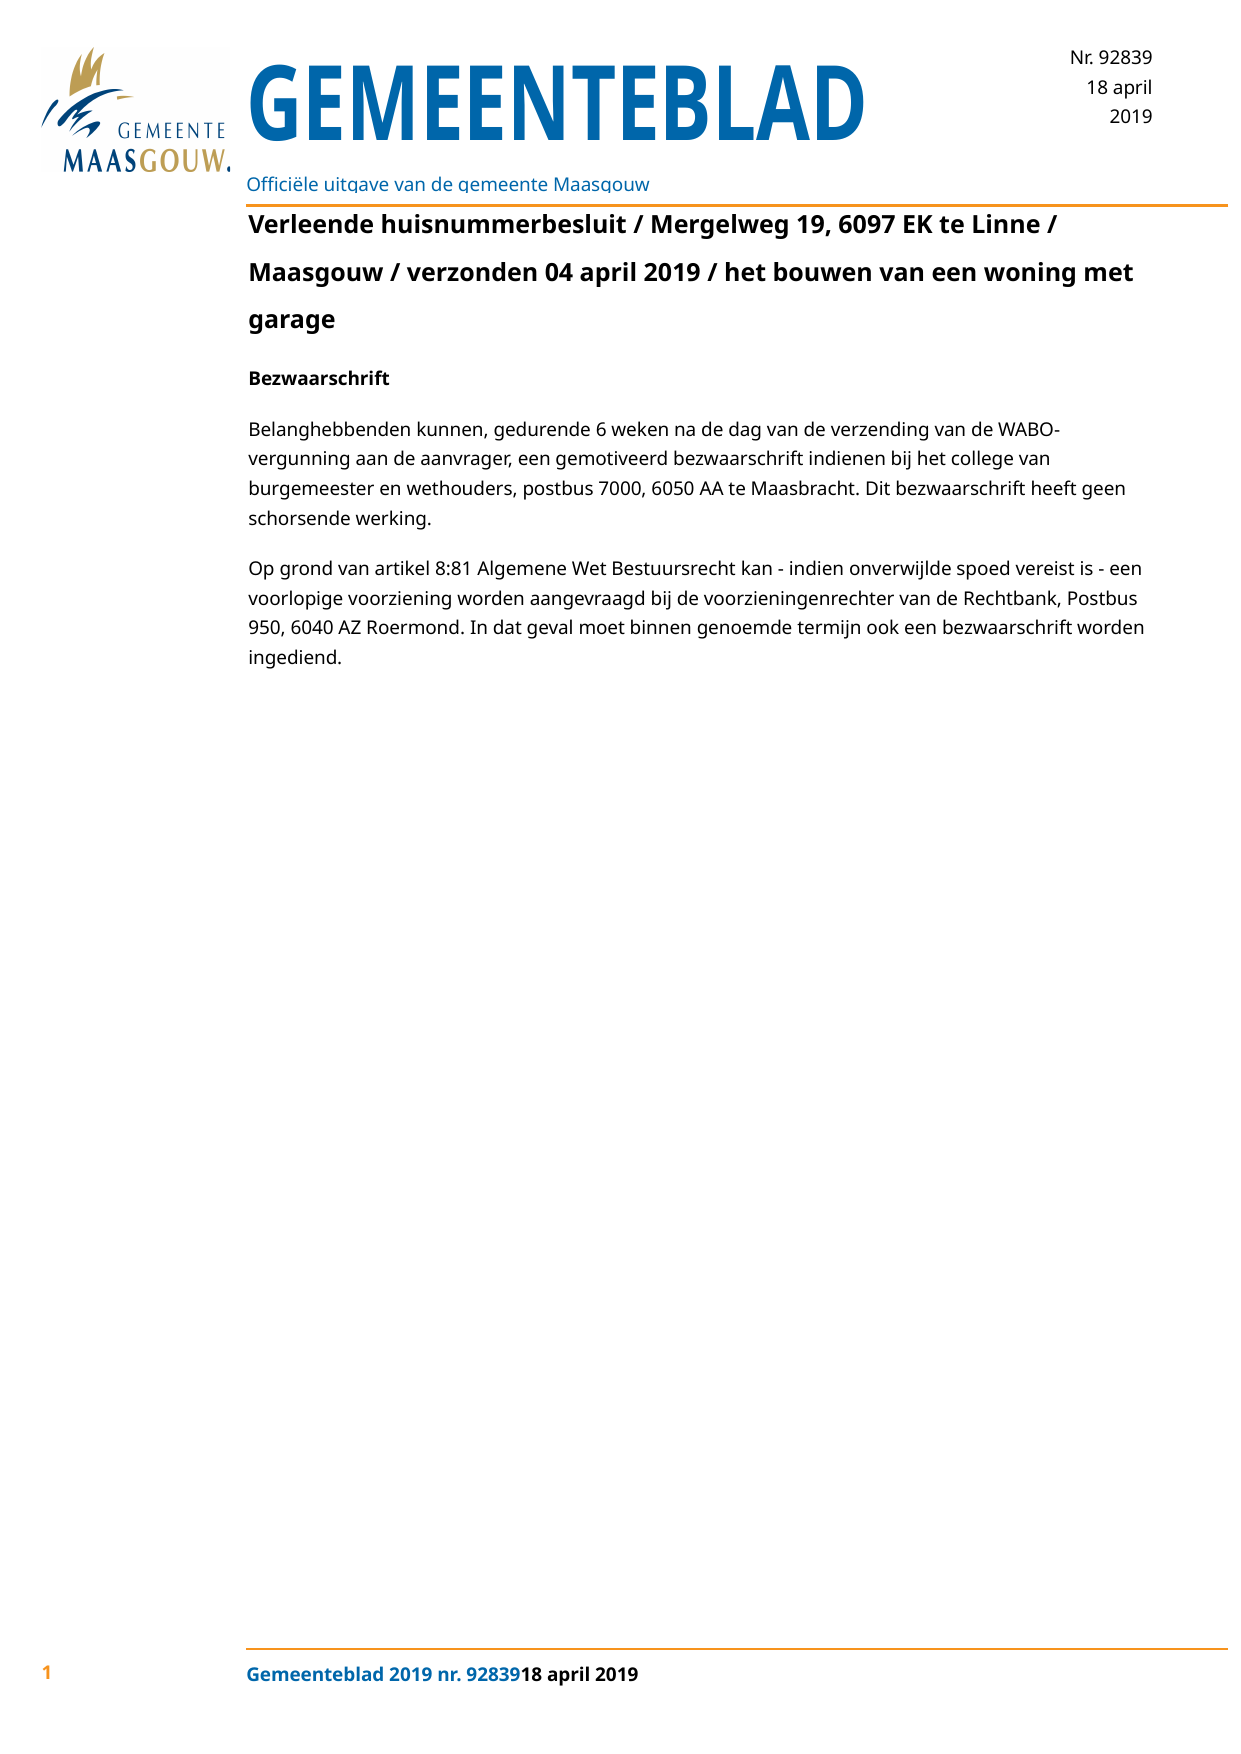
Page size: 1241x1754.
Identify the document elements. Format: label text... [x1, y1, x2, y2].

text Verleende huisnummerbesluit / Mergelweg 19, 6097 EK te Linne / Maasgouw / verzonden 04 april 2019 / het bouwen van een woning met garage [248, 207, 1152, 336]
text Bezwaarschrift [248, 366, 1152, 391]
text Belanghebbenden kunnen, gedurende 6 weken na de dag van de verzending van de WABO-vergunning aan de aanvrager, een gemotiveerd bezwaarschrift indienen bij het college van burgemeester en wethouders, postbus 7000, 6050 AA te Maasbracht. Dit bezwaarschrift heeft geen schorsende werking. [248, 416, 1152, 530]
text Op grond van artikel 8:81 Algemene Wet Bestuursrecht kan - indien onverwijlde spoed vereist is - een voorlopige voorziening worden aangevraagd bij de voorzieningenrechter van de Rechtbank, Postbus 950, 6040 AZ Roermond. In dat geval moet binnen genoemde termijn ook een bezwaarschrift worden ingediend. [248, 555, 1152, 669]
picture [41, 47, 231, 172]
